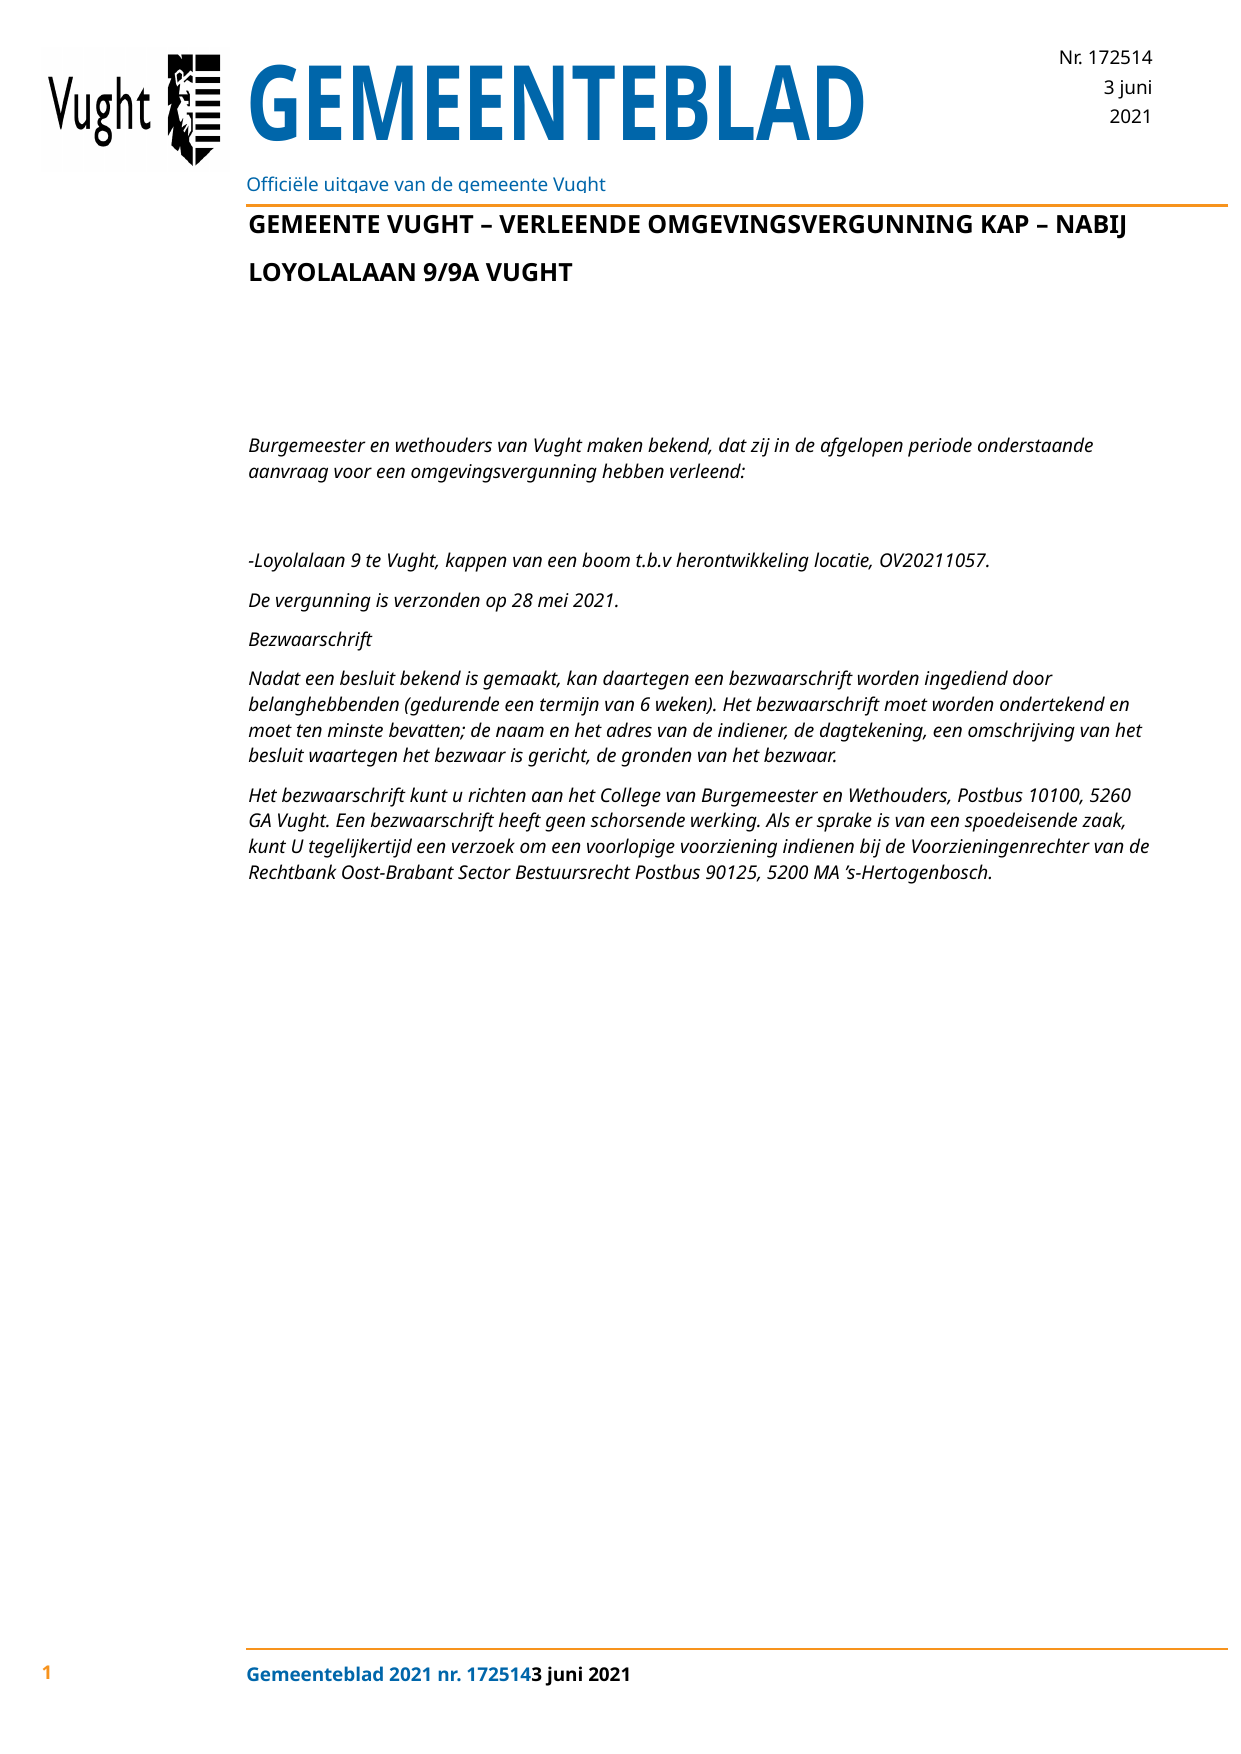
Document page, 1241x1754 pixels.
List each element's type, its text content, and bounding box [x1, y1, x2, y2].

text Burgemeester en wethouders van Vught maken bekend, dat zij in de afgelopen periode onderstaande aanvraag voor een omgevingsvergunning hebben verleend: [248, 432, 1152, 484]
picture [41, 47, 231, 172]
text De vergunning is verzonden op 28 mei 2021. [248, 587, 1152, 613]
text GEMEENTE VUGHT – VERLEENDE OMGEVINGSVERGUNNING KAP – NABIJ LOYOLALAAN 9/9A VUGHT [248, 207, 1152, 288]
text Bezwaarschrift [248, 626, 1152, 652]
text Nadat een besluit bekend is gemaakt, kan daartegen een bezwaarschrift worden ingediend door belanghebbenden (gedurende een termijn van 6 weken). Het bezwaarschrift moet worden ondertekend en moet ten minste bevatten; de naam en het adres van de indiener, de dagtekening, een omschrijving van het besluit waartegen het bezwaar is gericht, de gronden van het bezwaar. [248, 666, 1152, 768]
text -Loyolalaan 9 te Vught, kappen van een boom t.b.v herontwikkeling locatie, OV20211057. [248, 548, 1152, 573]
text Het bezwaarschrift kunt u richten aan het College van Burgemeester en Wethouders, Postbus 10100, 5260 GA Vught. Een bezwaarschrift heeft geen schorsende werking. Als er sprake is van een spoedeisende zaak, kunt U tegelijkertijd een verzoek om een voorlopige voorziening indienen bij de Voorzieningenrechter van de Rechtbank Oost-Brabant Sector Bestuursrecht Postbus 90125, 5200 MA ’s-Hertogenbosch. [248, 782, 1152, 885]
